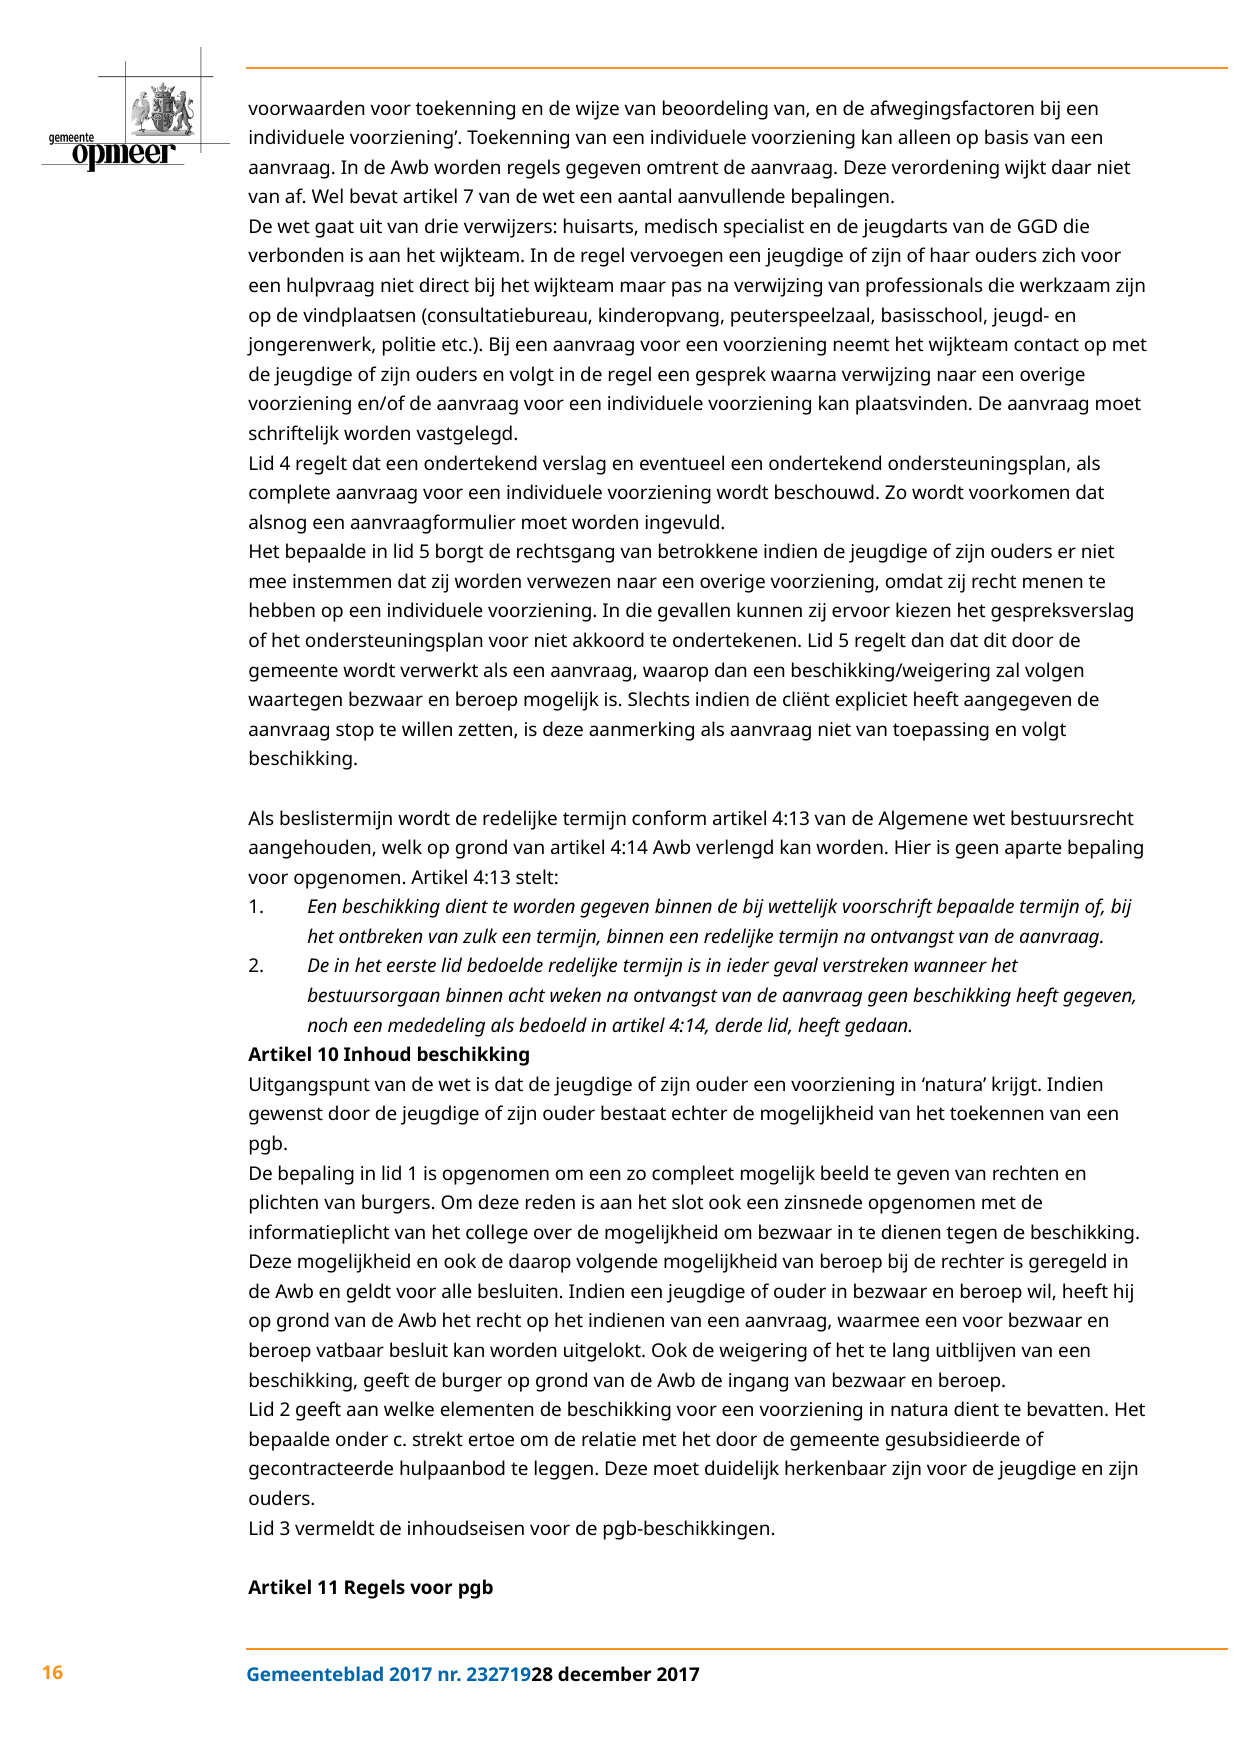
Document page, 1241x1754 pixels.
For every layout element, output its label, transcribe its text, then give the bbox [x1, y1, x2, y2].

list Een beschikking dient te worden gegeven binnen de bij wettelijk voorschrift bepaalde termijn of, bij het ontbreken van zulk een termijn, binnen een redelijke termijn na ontvangst van de aanvraag. [248, 893, 1152, 949]
list De in het eerste lid bedoelde redelijke termijn is in ieder geval verstreken wanneer het bestuursorgaan binnen acht weken na ontvangst van de aanvraag geen beschikking heeft gegeven, noch een mededeling als bedoeld in artikel 4:14, derde lid, heeft gedaan. [248, 953, 1152, 1038]
text Lid 2 geeft aan welke elementen de beschikking voor een voorziening in natura dient te bevatten. Het bepaalde onder c. strekt ertoe om de relatie met het door de gemeente gesubsidieerde of gecontracteerde hulpaanbod te leggen. Deze moet duidelijk herkenbaar zijn voor de jeugdige en zijn ouders. [248, 1396, 1152, 1511]
text Artikel 11 Regels voor pgb [248, 1574, 1152, 1600]
text Lid 3 vermeldt de inhoudseisen voor de pgb-beschikkingen. [248, 1515, 1152, 1541]
text Artikel 10 Inhoud beschikking [248, 1041, 1152, 1067]
text voorwaarden voor toekenning en de wijze van beoordeling van, en de afwegingsfactoren bij een individuele voorziening’. Toekenning van een individuele voorziening kan alleen op basis van een aanvraag. In de Awb worden regels gegeven omtrent de aanvraag. Deze verordening wijkt daar niet van af. Wel bevat artikel 7 van de wet een aantal aanvullende bepalingen. [248, 95, 1152, 209]
text Als beslistermijn wordt de redelijke termijn conform artikel 4:13 van de Algemene wet bestuursrecht aangehouden, welk op grond van artikel 4:14 Awb verlengd kan worden. Hier is geen aparte bepaling voor opgenomen. Artikel 4:13 stelt: [248, 805, 1152, 890]
text Het bepaalde in lid 5 borgt de rechtsgang van betrokkene indien de jeugdige of zijn ouders er niet mee instemmen dat zij worden verwezen naar een overige voorziening, omdat zij recht menen te hebben op een individuele voorziening. In die gevallen kunnen zij ervoor kiezen het gespreksverslag of het ondersteuningsplan voor niet akkoord te ondertekenen. Lid 5 regelt dan dat dit door de gemeente wordt verwerkt als een aanvraag, waarop dan een beschikking/weigering zal volgen waartegen bezwaar en beroep mogelijk is. Slechts indien de cliënt expliciet heeft aangegeven de aanvraag stop te willen zetten, is deze aanmerking als aanvraag niet van toepassing en volgt beschikking. [248, 538, 1152, 771]
text Uitgangspunt van de wet is dat de jeugdige of zijn ouder een voorziening in ‘natura’ krijgt. Indien gewenst door de jeugdige of zijn ouder bestaat echter de mogelijkheid van het toekennen van een pgb. [248, 1071, 1152, 1156]
text De wet gaat uit van drie verwijzers: huisarts, medisch specialist en de jeugdarts van de GGD die verbonden is aan het wijkteam. In de regel vervoegen een jeugdige of zijn of haar ouders zich voor een hulpvraag niet direct bij het wijkteam maar pas na verwijzing van professionals die werkzaam zijn op de vindplaatsen (consultatiebureau, kinderopvang, peuterspeelzaal, basisschool, jeugd- en jongerenwerk, politie etc.). Bij een aanvraag voor een voorziening neemt het wijkteam contact op met de jeugdige of zijn ouders en volgt in de regel een gesprek waarna verwijzing naar een overige voorziening en/of de aanvraag voor een individuele voorziening kan plaatsvinden. De aanvraag moet schriftelijk worden vastgelegd. [248, 213, 1152, 446]
picture [41, 47, 231, 172]
text Lid 4 regelt dat een ondertekend verslag en eventueel een ondertekend ondersteuningsplan, als complete aanvraag voor een individuele voorziening wordt beschouwd. Zo wordt voorkomen dat alsnog een aanvraagformulier moet worden ingevuld. [248, 450, 1152, 535]
text De bepaling in lid 1 is opgenomen om een zo compleet mogelijk beeld te geven van rechten en plichten van burgers. Om deze reden is aan het slot ook een zinsnede opgenomen met de informatieplicht van het college over de mogelijkheid om bezwaar in te dienen tegen de beschikking. Deze mogelijkheid en ook de daarop volgende mogelijkheid van beroep bij de rechter is geregeld in de Awb en geldt voor alle besluiten. Indien een jeugdige of ouder in bezwaar en beroep wil, heeft hij op grond van de Awb het recht op het indienen van een aanvraag, waarmee een voor bezwaar en beroep vatbaar besluit kan worden uitgelokt. Ook de weigering of het te lang uitblijven van een beschikking, geeft de burger op grond van de Awb de ingang van bezwaar en beroep. [248, 1160, 1152, 1393]
